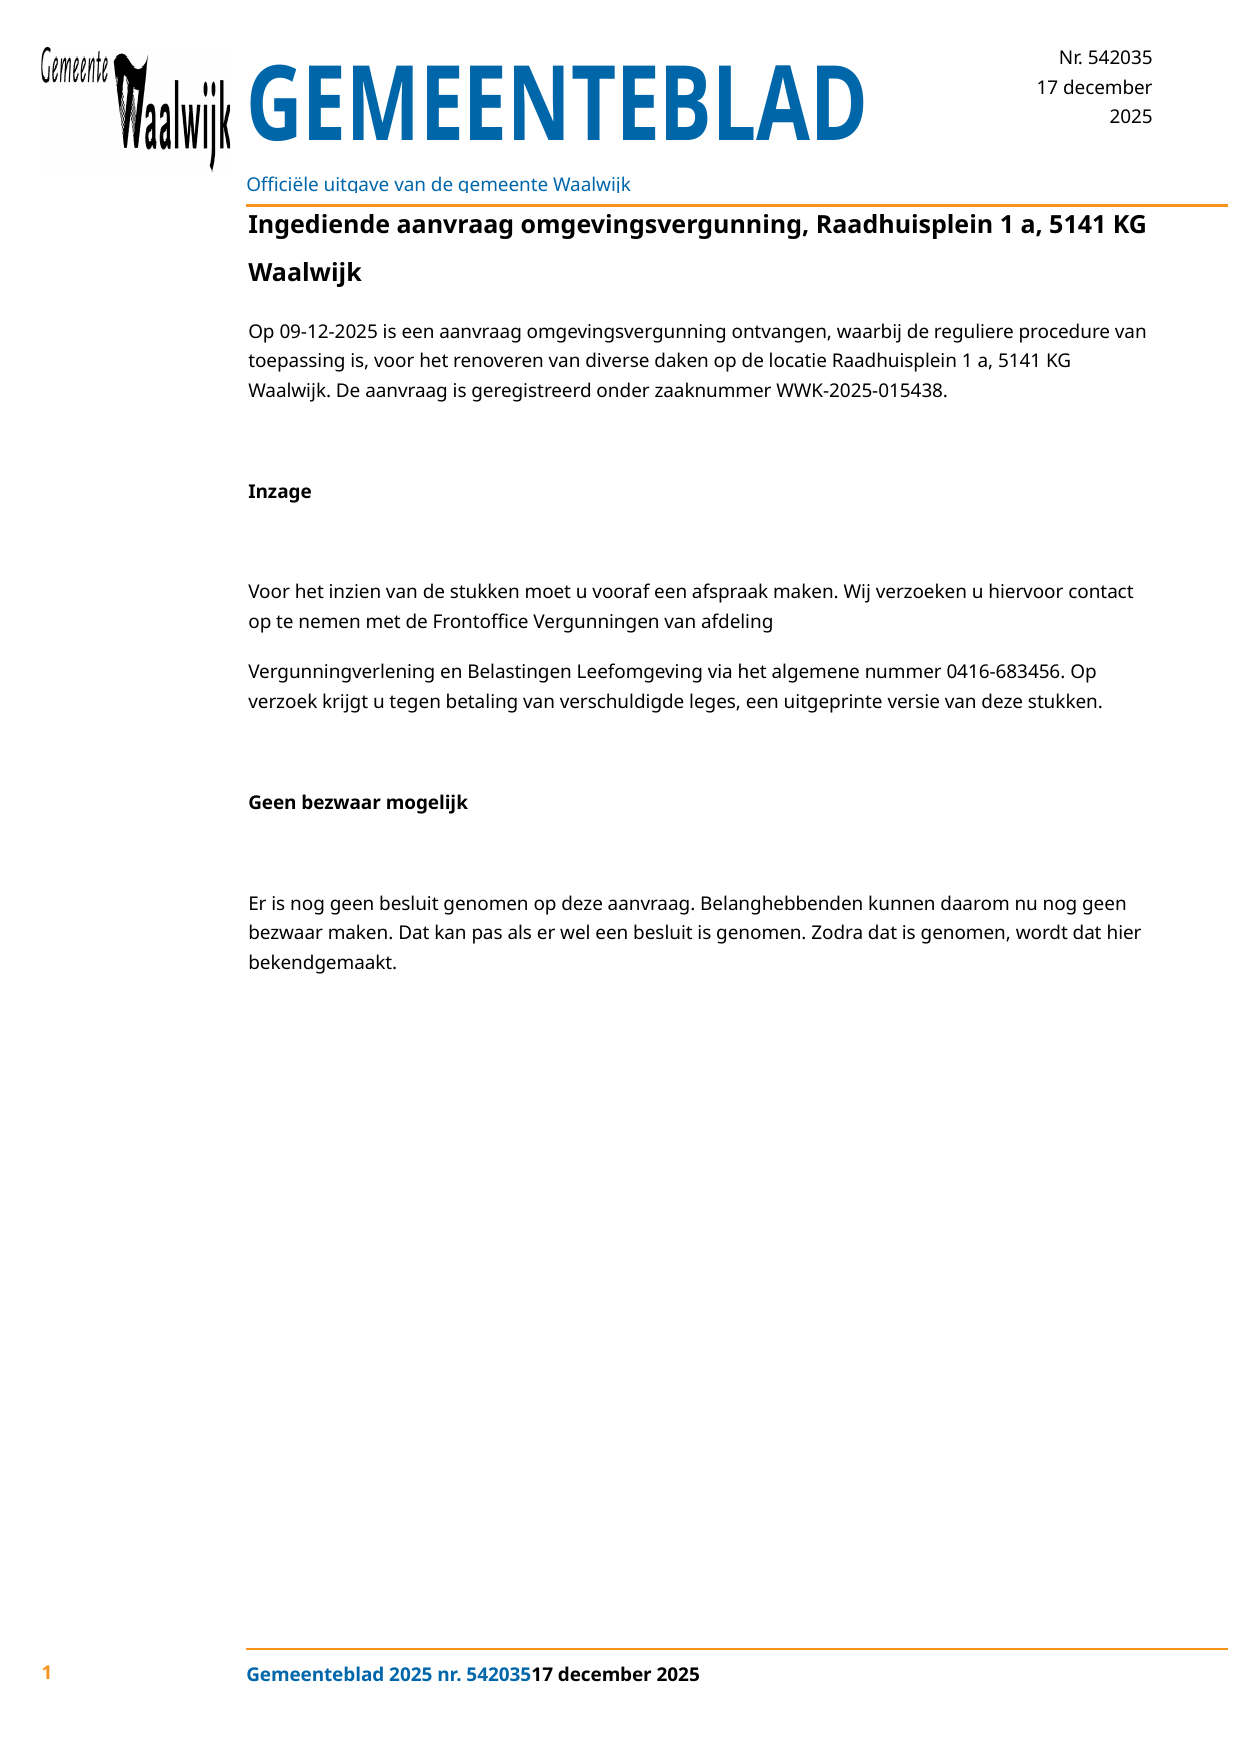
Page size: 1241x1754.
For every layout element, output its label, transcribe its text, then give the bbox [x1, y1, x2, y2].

text Geen bezwaar mogelijk [248, 789, 1152, 815]
text Ingediende aanvraag omgevingsvergunning, Raadhuisplein 1 a, 5141 KG Waalwijk [248, 207, 1152, 288]
text Inzage [248, 478, 1152, 504]
text Er is nog geen besluit genomen op deze aanvraag. Belanghebbenden kunnen daarom nu nog geen bezwaar maken. Dat kan pas als er wel een besluit is genomen. Zodra dat is genomen, wordt dat hier bekendgemaakt. [248, 890, 1152, 975]
picture [41, 47, 231, 172]
text Op 09-12-2025 is een aanvraag omgevingsvergunning ontvangen, waarbij de reguliere procedure van toepassing is, voor het renoveren van diverse daken op de locatie Raadhuisplein 1 a, 5141 KG Waalwijk. De aanvraag is geregistreerd onder zaaknummer WWK-2025-015438. [248, 318, 1152, 403]
text Vergunningverlening en Belastingen Leefomgeving via het algemene nummer 0416-683456. Op verzoek krijgt u tegen betaling van verschuldigde leges, een uitgeprinte versie van deze stukken. [248, 659, 1152, 714]
text Voor het inzien van de stukken moet u vooraf een afspraak maken. Wij verzoeken u hiervoor contact op te nemen met de Frontoffice Vergunningen van afdeling [248, 579, 1152, 634]
